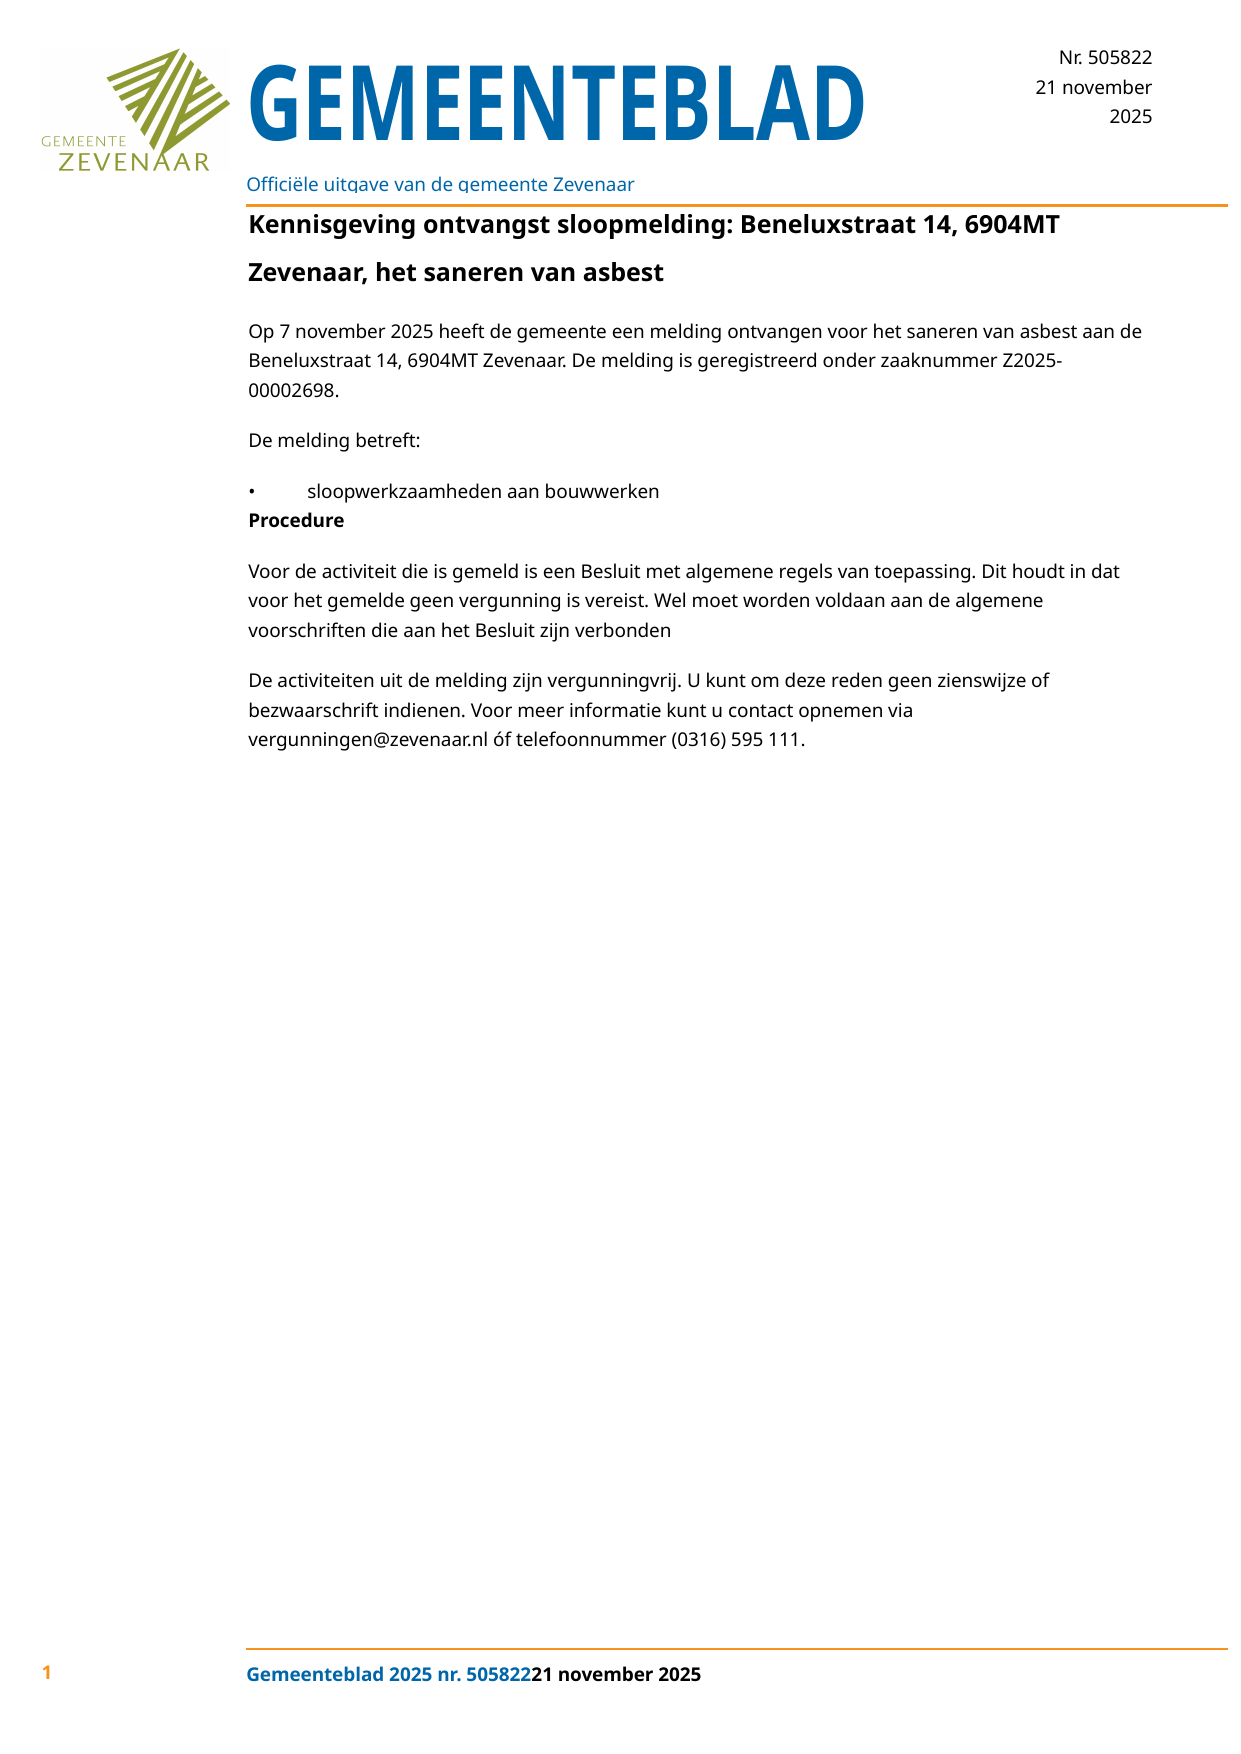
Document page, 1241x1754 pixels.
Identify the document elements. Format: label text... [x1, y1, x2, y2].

text Op 7 november 2025 heeft de gemeente een melding ontvangen voor het saneren van asbest aan de Beneluxstraat 14, 6904MT Zevenaar. De melding is geregistreerd onder zaaknummer Z2025-00002698. [248, 318, 1152, 403]
list sloopwerkzaamheden aan bouwwerken [248, 478, 1152, 504]
text Procedure [248, 507, 1152, 533]
text Voor de activiteit die is gemeld is een Besluit met algemene regels van toepassing. Dit houdt in dat voor het gemelde geen vergunning is vereist. Wel moet worden voldaan aan de algemene voorschriften die aan het Besluit zijn verbonden [248, 558, 1152, 643]
text De activiteiten uit de melding zijn vergunningvrij. U kunt om deze reden geen zienswijze of bezwaarschrift indienen. Voor meer informatie kunt u contact opnemen via vergunningen@zevenaar.nl óf telefoonnummer (0316) 595 111. [248, 667, 1152, 752]
text Kennisgeving ontvangst sloopmelding: Beneluxstraat 14, 6904MT Zevenaar, het saneren van asbest [248, 207, 1152, 288]
picture [41, 47, 231, 172]
text De melding betreft: [248, 427, 1152, 453]
